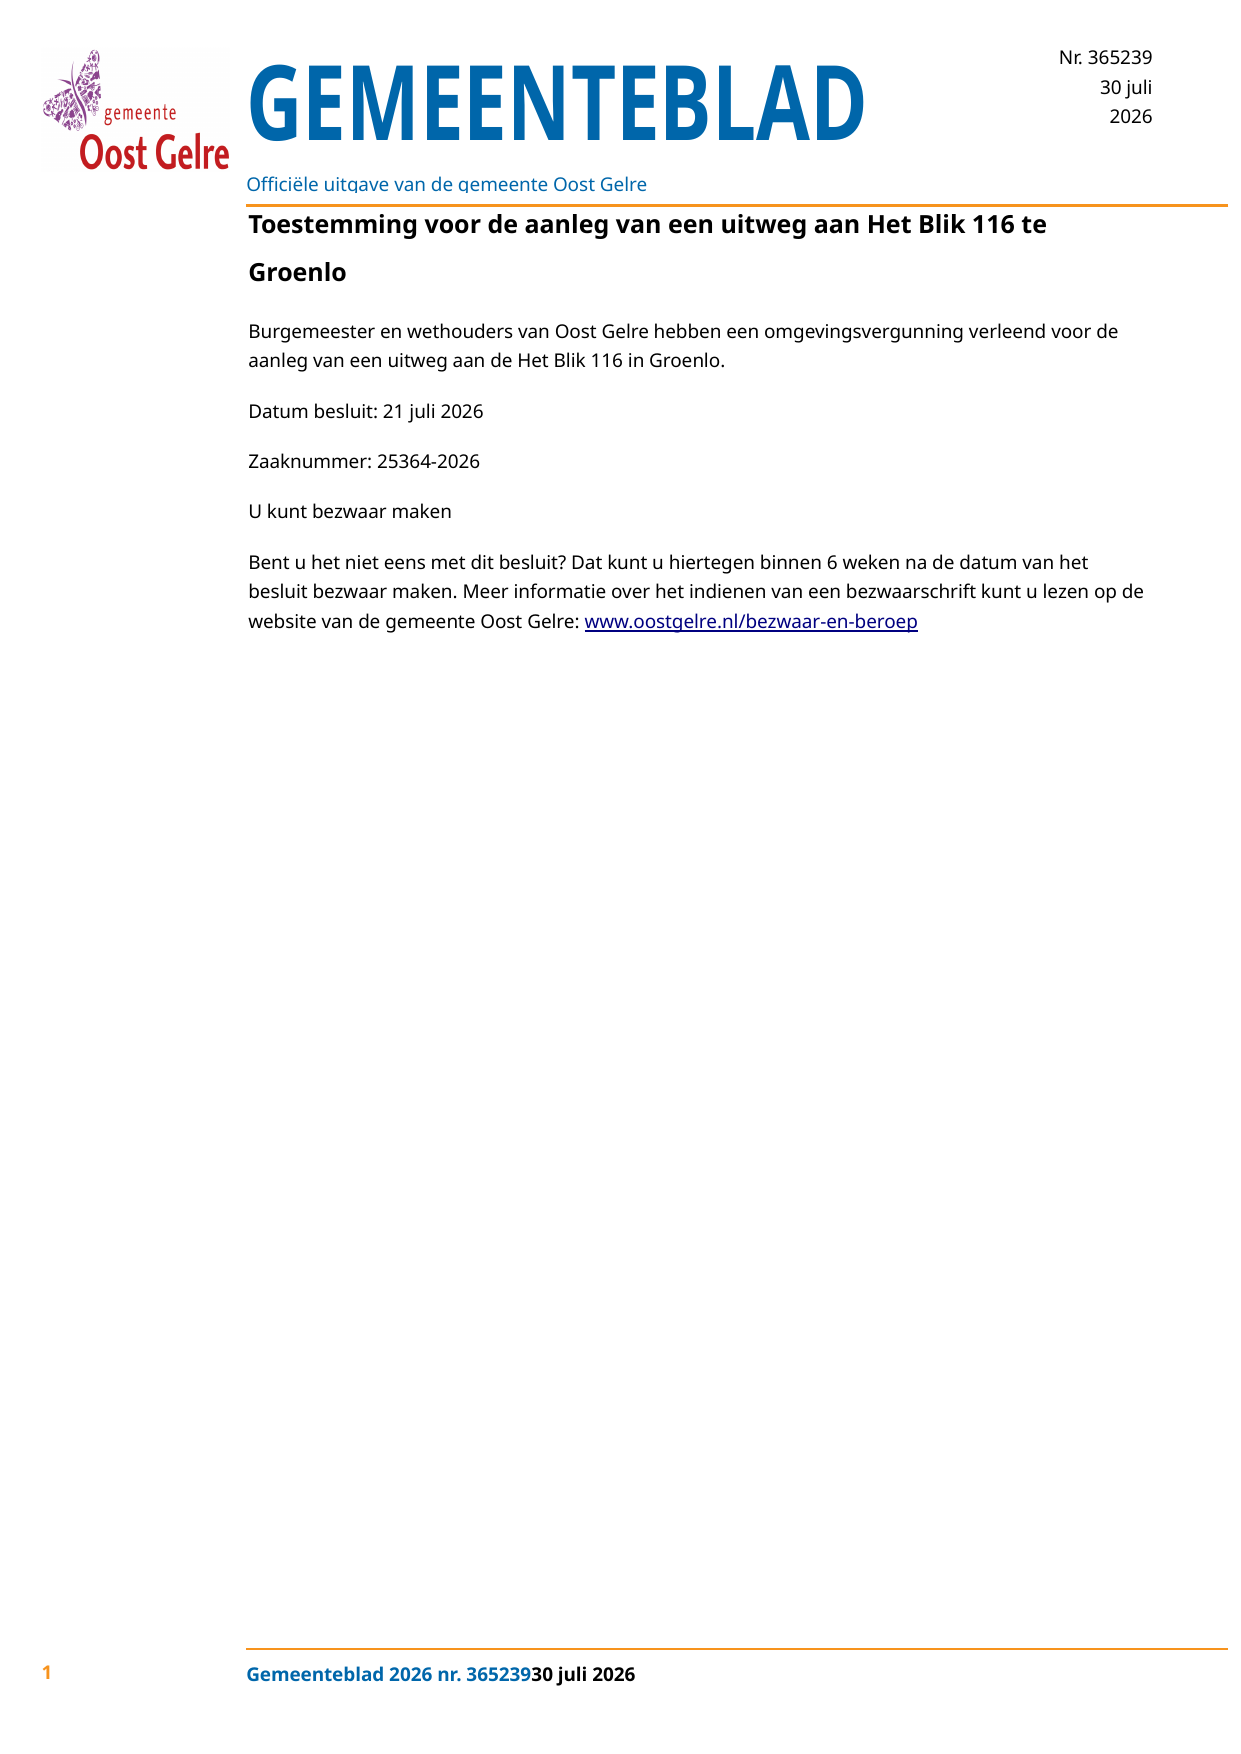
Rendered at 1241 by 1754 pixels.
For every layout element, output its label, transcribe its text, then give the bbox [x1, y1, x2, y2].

text Datum besluit: 21 juli 2026 [248, 398, 1152, 424]
text Zaaknummer: 25364-2026 [248, 448, 1152, 474]
text Burgemeester en wethouders van Oost Gelre hebben een omgevingsvergunning verleend voor de aanleg van een uitweg aan de Het Blik 116 in Groenlo. [248, 318, 1152, 373]
text Toestemming voor de aanleg van een uitweg aan Het Blik 116 te Groenlo [248, 207, 1152, 288]
picture [41, 47, 231, 172]
text U kunt bezwaar maken [248, 499, 1152, 524]
text Bent u het niet eens met dit besluit? Dat kunt u hiertegen binnen 6 weken na de datum van het besluit bezwaar maken. Meer informatie over het indienen van een bezwaarschrift kunt u lezen op de website van de gemeente Oost Gelre: www.oostgelre.nl/bezwaar-en-beroep [248, 549, 1152, 634]
